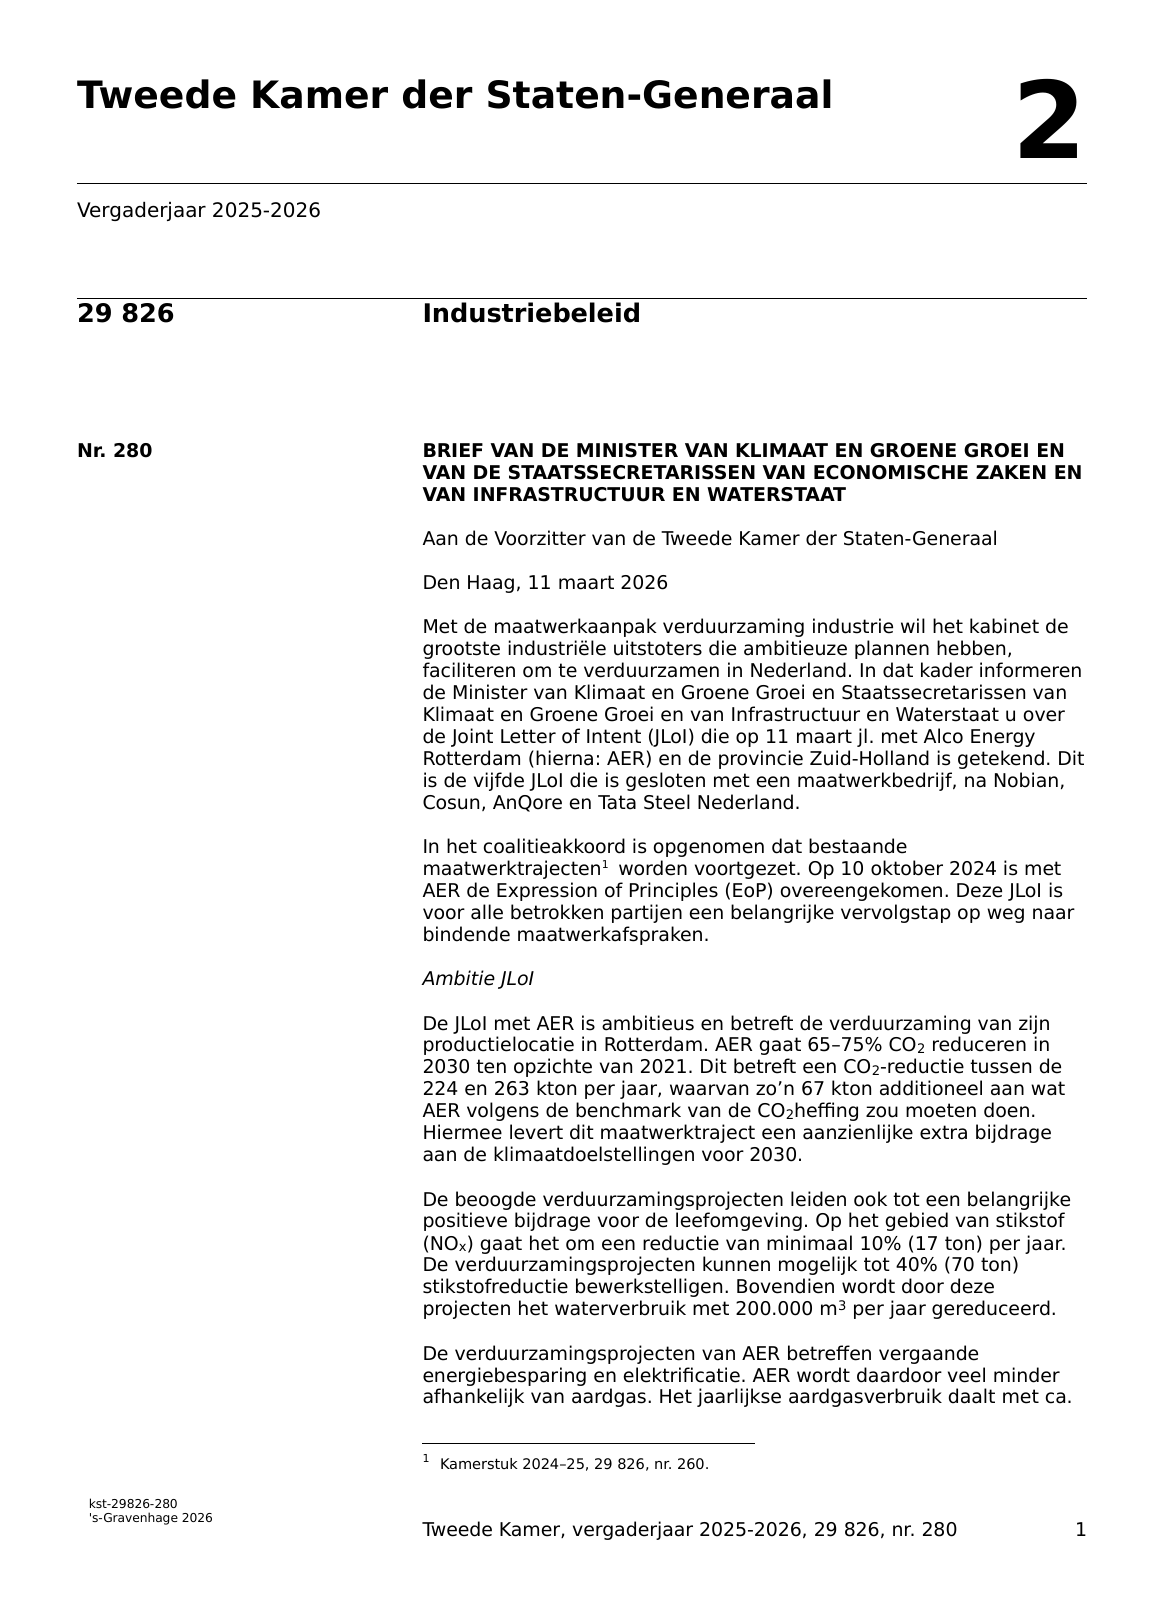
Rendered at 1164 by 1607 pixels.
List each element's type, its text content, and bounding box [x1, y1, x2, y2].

text Met de maatwerkaanpak verduurzaming industrie wil het kabinet de grootste industriële uitstoters die ambitieuze plannen hebben, faciliteren om te verduurzamen in Nederland. In dat kader informeren de Minister van Klimaat en Groene Groei en Staatssecretarissen van Klimaat en Groene Groei en van Infrastructuur en Waterstaat u over de Joint Letter of Intent (JLoI) die op 11 maart jl. met Alco Energy Rotterdam (hierna: AER) en de provincie Zuid-Holland is getekend. Dit is de vijfde JLoI die is gesloten met een maatwerkbedrijf, na Nobian, Cosun, AnQore en Tata Steel Nederland. [422, 616, 1087, 814]
text kst-29826-280 [88, 1497, 323, 1511]
text Aan de Voorzitter van de Tweede Kamer der Staten-Generaal [422, 528, 1087, 550]
subtitle 29 826 Industriebeleid [77, 299, 1087, 329]
text In het coalitieakkoord is opgenomen dat bestaande maatwerktrajecten worden voortgezet. Op 10 oktober 2024 is met AER de Expression of Principles (EoP) overeengekomen. Deze JLoI is voor alle betrokken partijen een belangrijke vervolgstap op weg naar bindende maatwerkafspraken. [422, 836, 1087, 946]
table_cell Vergaderjaar 2025-2026 [77, 184, 1087, 298]
text De beoogde verduurzamingsprojecten leiden ook tot een belangrijke positieve bijdrage voor de leefomgeving. Op het gebied van stikstof (NOx) gaat het om een reductie van minimaal 10% (17 ton) per jaar. De verduurzamingsprojecten kunnen mogelijk tot 40% (70 ton) stikstofreductie bewerkstelligen. Bovendien wordt door deze projecten het waterverbruik met 200.000 m3 per jaar gereduceerd. [422, 1188, 1087, 1320]
text De verduurzamingsprojecten van AER betreffen vergaande energiebesparing en elektrificatie. AER wordt daardoor veel minder afhankelijk van aardgas. Het jaarlijkse aardgasverbruik daalt met ca. [422, 1342, 1087, 1408]
text De JLoI met AER is ambitieus en betreft de verduurzaming van zijn productielocatie in Rotterdam. AER gaat 65–75% CO2 reduceren in 2030 ten opzichte van 2021. Dit betreft een CO2-reductie tussen de 224 en 263 kton per jaar, waarvan zo’n 67 kton additioneel aan wat AER volgens de benchmark van de CO2heffing zou moeten doen. Hiermee levert dit maatwerktraject een aanzienlijke extra bijdrage aan de klimaatdoelstellingen voor 2030. [422, 1012, 1087, 1166]
subtitle Nr. 280 BRIEF VAN DE MINISTER VAN KLIMAAT EN GROENE GROEI EN VAN DE STAATSSECRETARISSEN VAN ECONOMISCHE ZAKEN EN VAN INFRASTRUCTUUR EN WATERSTAAT [77, 440, 1087, 506]
subtitle Ambitie JLoI [422, 968, 1087, 990]
table_header 2 [886, 59, 1087, 183]
text Den Haag, 11 maart 2026 [422, 572, 1087, 594]
text 's-Gravenhage 2026 [88, 1511, 323, 1525]
text Kamerstuk 2024–25, 29 826, nr. 260. [422, 1452, 1087, 1474]
table_header Tweede Kamer der Staten-Generaal [77, 59, 886, 183]
